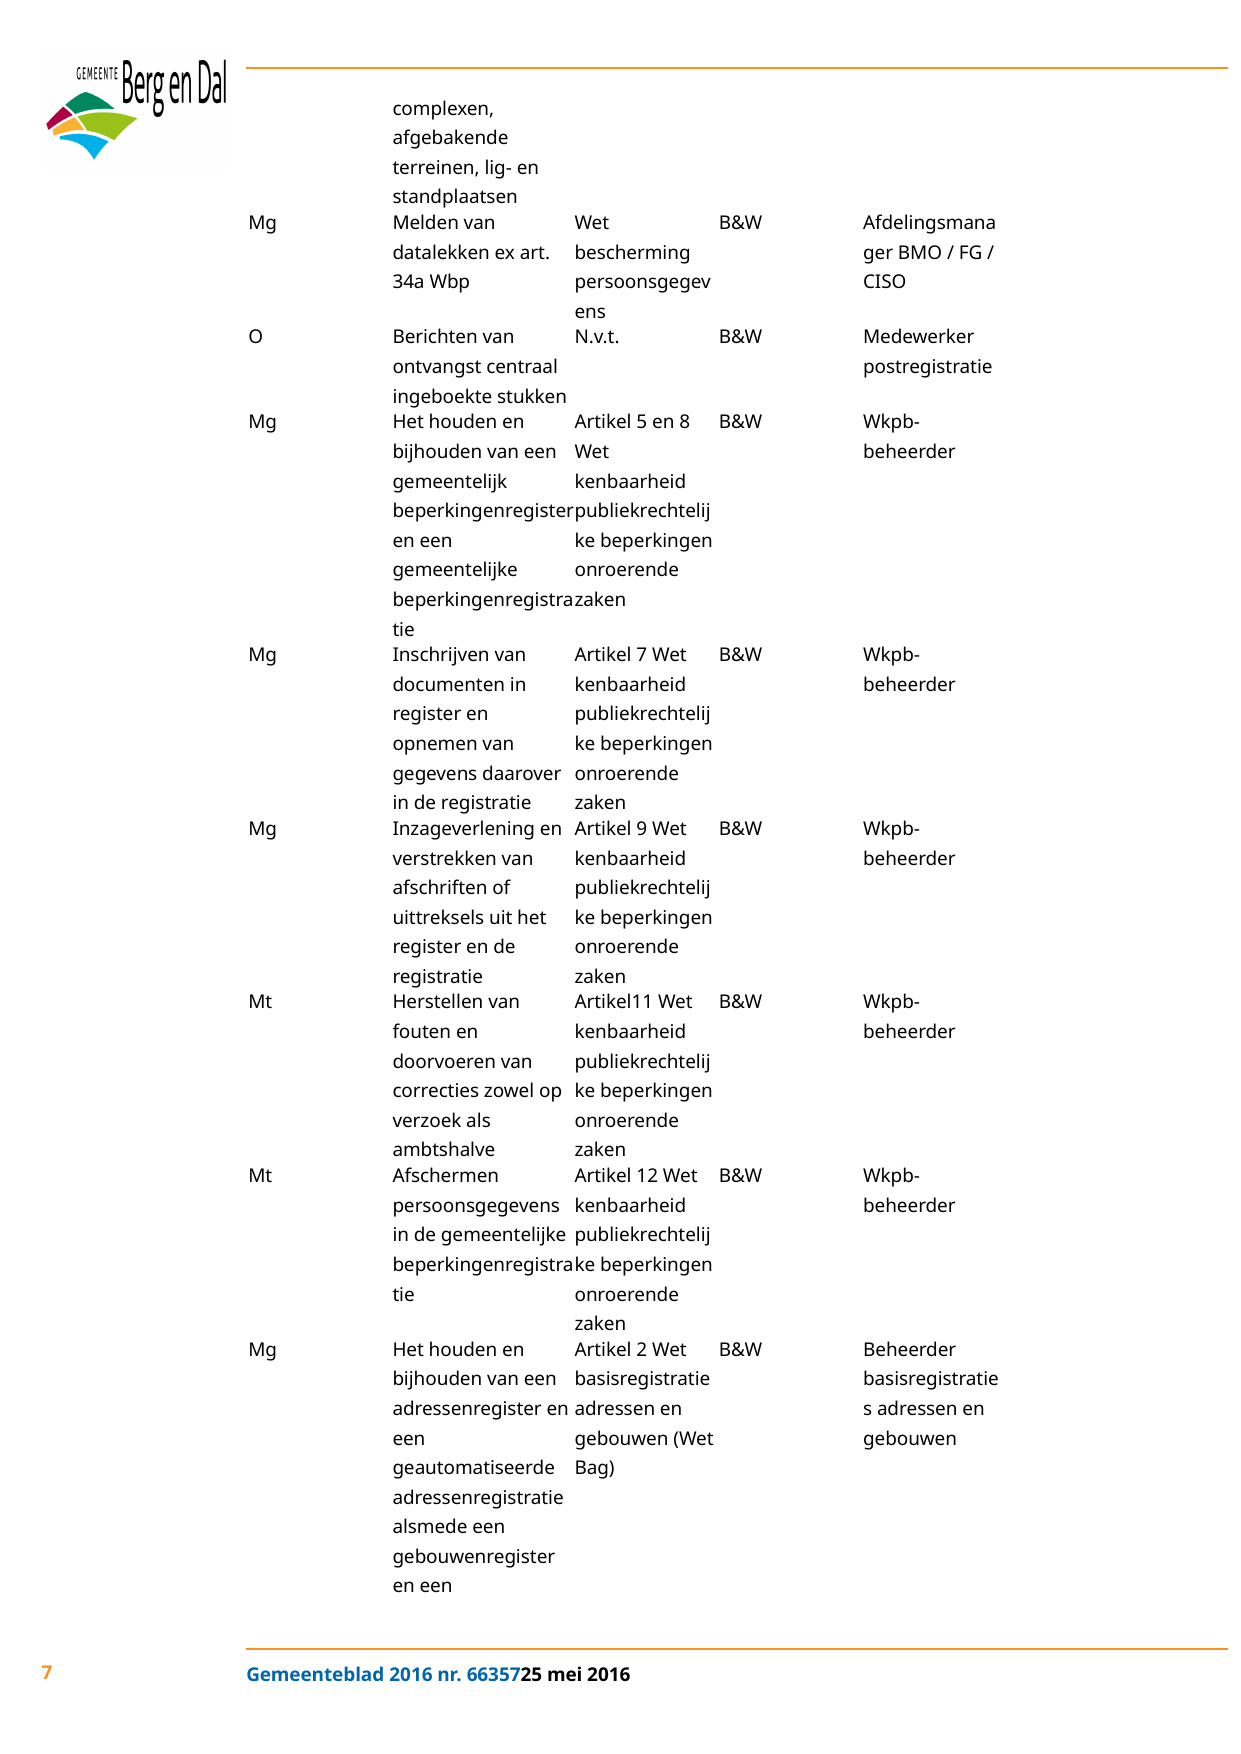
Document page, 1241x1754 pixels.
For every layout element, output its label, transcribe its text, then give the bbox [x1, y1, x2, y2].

table_cell [1007, 1336, 1152, 1598]
table_cell Afdelingsmanager BMO / FG / CISO [863, 209, 1007, 324]
table_cell B&W [719, 324, 863, 409]
table_cell Artikel11 Wet kenbaarheid publiekrechtelijke beperkingen onroerende zaken [574, 989, 719, 1162]
table_cell Mg [248, 815, 392, 989]
table_cell [1007, 1163, 1152, 1336]
table_cell Mg [248, 209, 392, 324]
table_cell [574, 95, 719, 209]
picture [41, 47, 231, 172]
table_cell O [248, 324, 392, 409]
table_cell B&W [719, 641, 863, 815]
table_cell Mg [248, 1336, 392, 1598]
table_cell [1007, 641, 1152, 815]
table_cell [1007, 409, 1152, 641]
table_cell complexen, afgebakende terreinen, lig- en standplaatsen [392, 95, 574, 209]
table_cell Mg [248, 641, 392, 815]
table_cell Artikel 2 Wet basisregistratie adressen en gebouwen (Wet Bag) [574, 1336, 719, 1598]
table_cell Wkpb-beheerder [863, 409, 1007, 641]
table_cell Inzageverlening en verstrekken van afschriften of uittreksels uit het register en de registratie [392, 815, 574, 989]
table_cell B&W [719, 815, 863, 989]
table_cell Wet bescherming persoonsgegevens [574, 209, 719, 324]
table_cell Berichten van ontvangst centraal ingeboekte stukken [392, 324, 574, 409]
table_cell Herstellen van fouten en doorvoeren van correcties zowel op verzoek als ambtshalve [392, 989, 574, 1162]
table_cell Mt [248, 1163, 392, 1336]
table_cell [863, 95, 1007, 209]
table_cell B&W [719, 1163, 863, 1336]
table_cell Wkpb-beheerder [863, 1163, 1007, 1336]
table_cell [719, 95, 863, 209]
table_cell Beheerder basisregistraties adressen en gebouwen [863, 1336, 1007, 1598]
table_cell Wkpb-beheerder [863, 815, 1007, 989]
table_cell [1007, 95, 1152, 209]
table_cell N.v.t. [574, 324, 719, 409]
table_cell [248, 95, 392, 209]
table_cell [1007, 989, 1152, 1162]
table_cell Het houden en bijhouden van een gemeentelijk beperkingenregister en een gemeentelijke beperkingenregistratie [392, 409, 574, 641]
table_cell Wkpb-beheerder [863, 989, 1007, 1162]
table_cell B&W [719, 989, 863, 1162]
table_cell Afschermen persoonsgegevens in de gemeentelijke beperkingenregistratie [392, 1163, 574, 1336]
table_cell Mt [248, 989, 392, 1162]
table_cell B&W [719, 409, 863, 641]
table_cell [1007, 324, 1152, 409]
table_cell Inschrijven van documenten in register en opnemen van gegevens daarover in de registratie [392, 641, 574, 815]
table_cell Artikel 5 en 8 Wet kenbaarheid publiekrechtelijke beperkingen onroerende zaken [574, 409, 719, 641]
table_cell Melden van datalekken ex art. 34a Wbp [392, 209, 574, 324]
table_cell Wkpb-beheerder [863, 641, 1007, 815]
table_cell Artikel 9 Wet kenbaarheid publiekrechtelijke beperkingen onroerende zaken [574, 815, 719, 989]
table_cell [1007, 209, 1152, 324]
table_cell B&W [719, 1336, 863, 1598]
table_cell B&W [719, 209, 863, 324]
table_cell Artikel 7 Wet kenbaarheid publiekrechtelijke beperkingen onroerende zaken [574, 641, 719, 815]
table_cell Artikel 12 Wet kenbaarheid publiekrechtelijke beperkingen onroerende zaken [574, 1163, 719, 1336]
table_cell Het houden en bijhouden van een adressenregister en een geautomatiseerde adressenregistratie alsmede een gebouwenregister en een [392, 1336, 574, 1598]
table_cell Medewerker postregistratie [863, 324, 1007, 409]
table_cell Mg [248, 409, 392, 641]
table_cell [1007, 815, 1152, 989]
